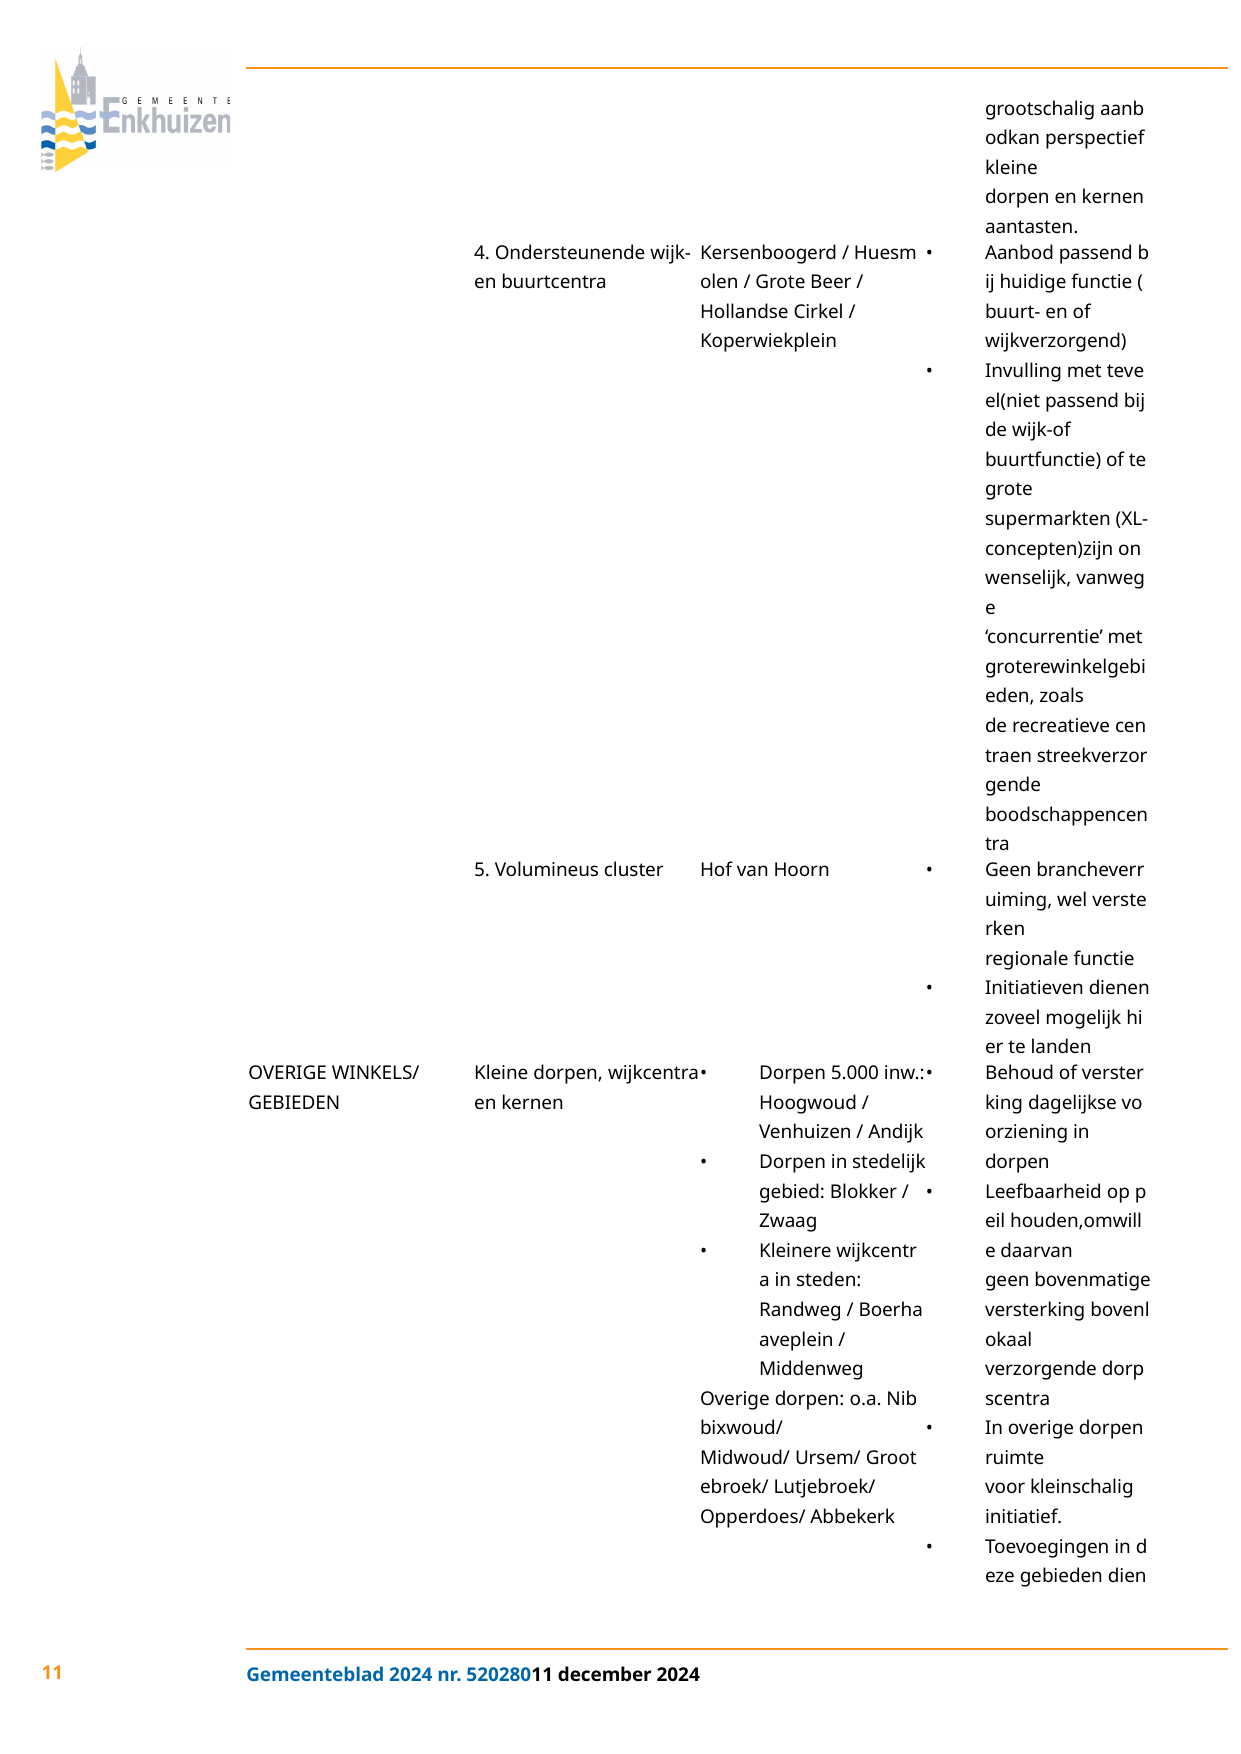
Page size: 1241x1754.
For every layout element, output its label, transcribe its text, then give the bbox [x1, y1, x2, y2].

table_cell [700, 95, 926, 239]
table_cell 4. Ondersteunende wijk- en buurtcentra [474, 239, 700, 856]
table_cell OVERIGE WINKELS/GEBIEDEN [248, 1060, 474, 1588]
table_cell Behoud of versterking dagelijkse voorziening in dorpen Leefbaarheid op peil houden,omwille daarvan geen bovenmatige versterking bovenlokaal verzorgende dorpscentra In overige dorpen ruimte voor kleinschalig initiatief. Toevoegingen in deze gebieden dien [926, 1060, 1152, 1588]
table_cell Geen brancheverruiming, wel versterken regionale functie Initiatieven dienen zoveel mogelijk hier te landen [926, 856, 1152, 1059]
table_cell [474, 95, 700, 239]
table_cell Hof van Hoorn [700, 856, 926, 1059]
table_cell Aanbod passend bij huidige functie (buurt- en of wijkverzorgend) Invulling met teveel(niet passend bij de wijk-of buurtfunctie) of te grote supermarkten (XL- concepten)zijn onwenselijk, vanwege ‘concurrentie’ met groterewinkelgebieden, zoals de recreatieve centraen streekverzorgende boodschappencentra [926, 239, 1152, 856]
table_cell [248, 95, 474, 1059]
table_cell Kleine dorpen, wijkcentra en kernen [474, 1060, 700, 1588]
table_cell Kersenboogerd / Huesmolen / Grote Beer / Hollandse Cirkel / Koperwiekplein [700, 239, 926, 856]
picture [41, 47, 231, 172]
table_cell Dorpen 5.000 inw.: Hoogwoud / Venhuizen / Andijk Dorpen in stedelijk gebied: Blokker / Zwaag Kleinere wijkcentra in steden: Randweg / Boerhaaveplein / Middenweg Overige dorpen: o.a. Nibbixwoud/ Midwoud/ Ursem/ Grootebroek/ Lutjebroek/ Opperdoes/ Abbekerk [700, 1060, 926, 1588]
table_cell grootschalig aanbodkan perspectief kleine dorpen en kernen aantasten. [926, 95, 1152, 239]
table_cell 5. Volumineus cluster [474, 856, 700, 1059]
